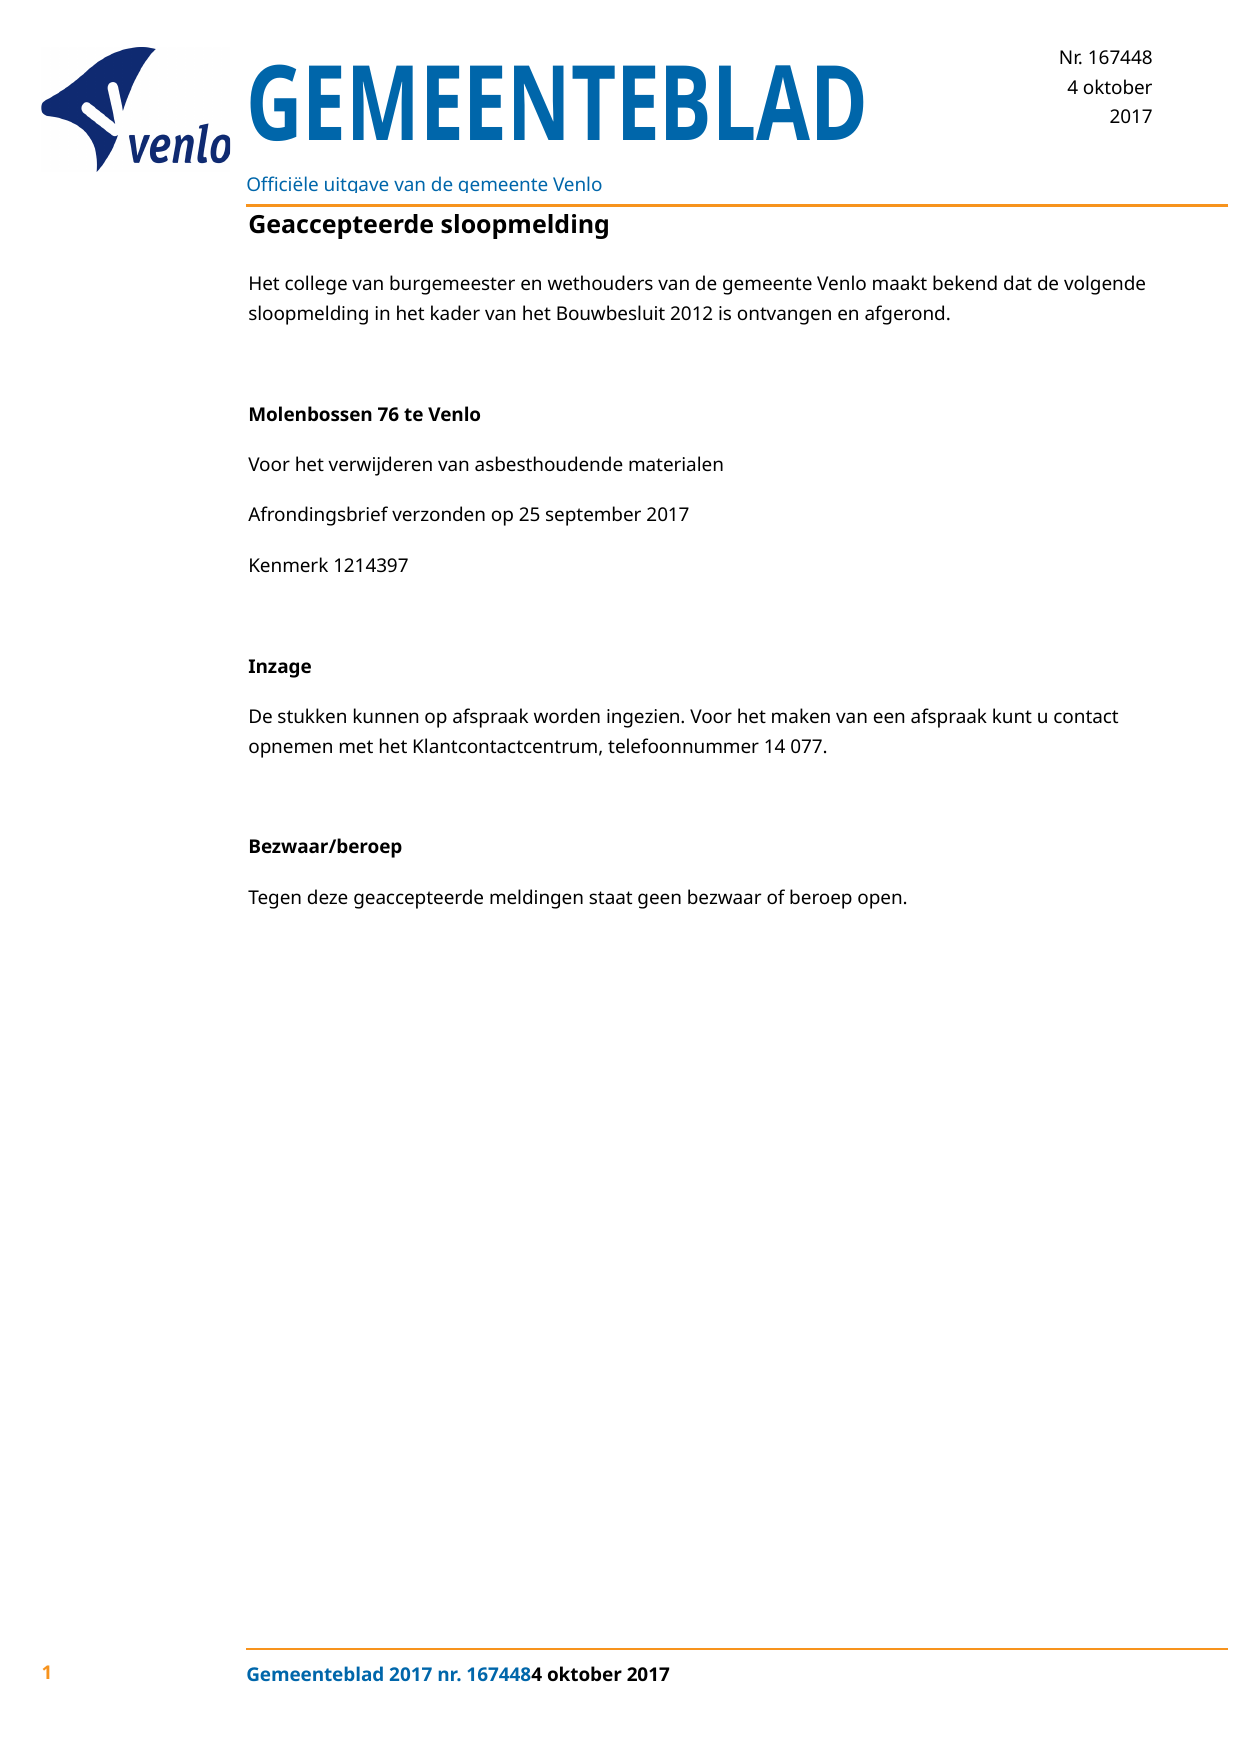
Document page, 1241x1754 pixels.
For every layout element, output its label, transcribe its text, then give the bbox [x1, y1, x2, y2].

text Molenbossen 76 te Venlo [248, 401, 1152, 426]
text Inzage [248, 653, 1152, 678]
text Kenmerk 1214397 [248, 552, 1152, 578]
text De stukken kunnen op afspraak worden ingezien. Voor het maken van een afspraak kunt u contact opnemen met het Klantcontactcentrum, telefoonnummer 14 077. [248, 703, 1152, 758]
picture [41, 47, 231, 172]
text Afrondingsbrief verzonden op 25 september 2017 [248, 502, 1152, 527]
text Het college van burgemeester en wethouders van de gemeente Venlo maakt bekend dat de volgende sloopmelding in het kader van het Bouwbesluit 2012 is ontvangen en afgerond. [248, 270, 1152, 326]
text Tegen deze geaccepteerde meldingen staat geen bezwaar of beroep open. [248, 884, 1152, 910]
text Voor het verwijderen van asbesthoudende materialen [248, 451, 1152, 477]
text Geaccepteerde sloopmelding [248, 207, 1152, 241]
text Bezwaar/beroep [248, 834, 1152, 859]
